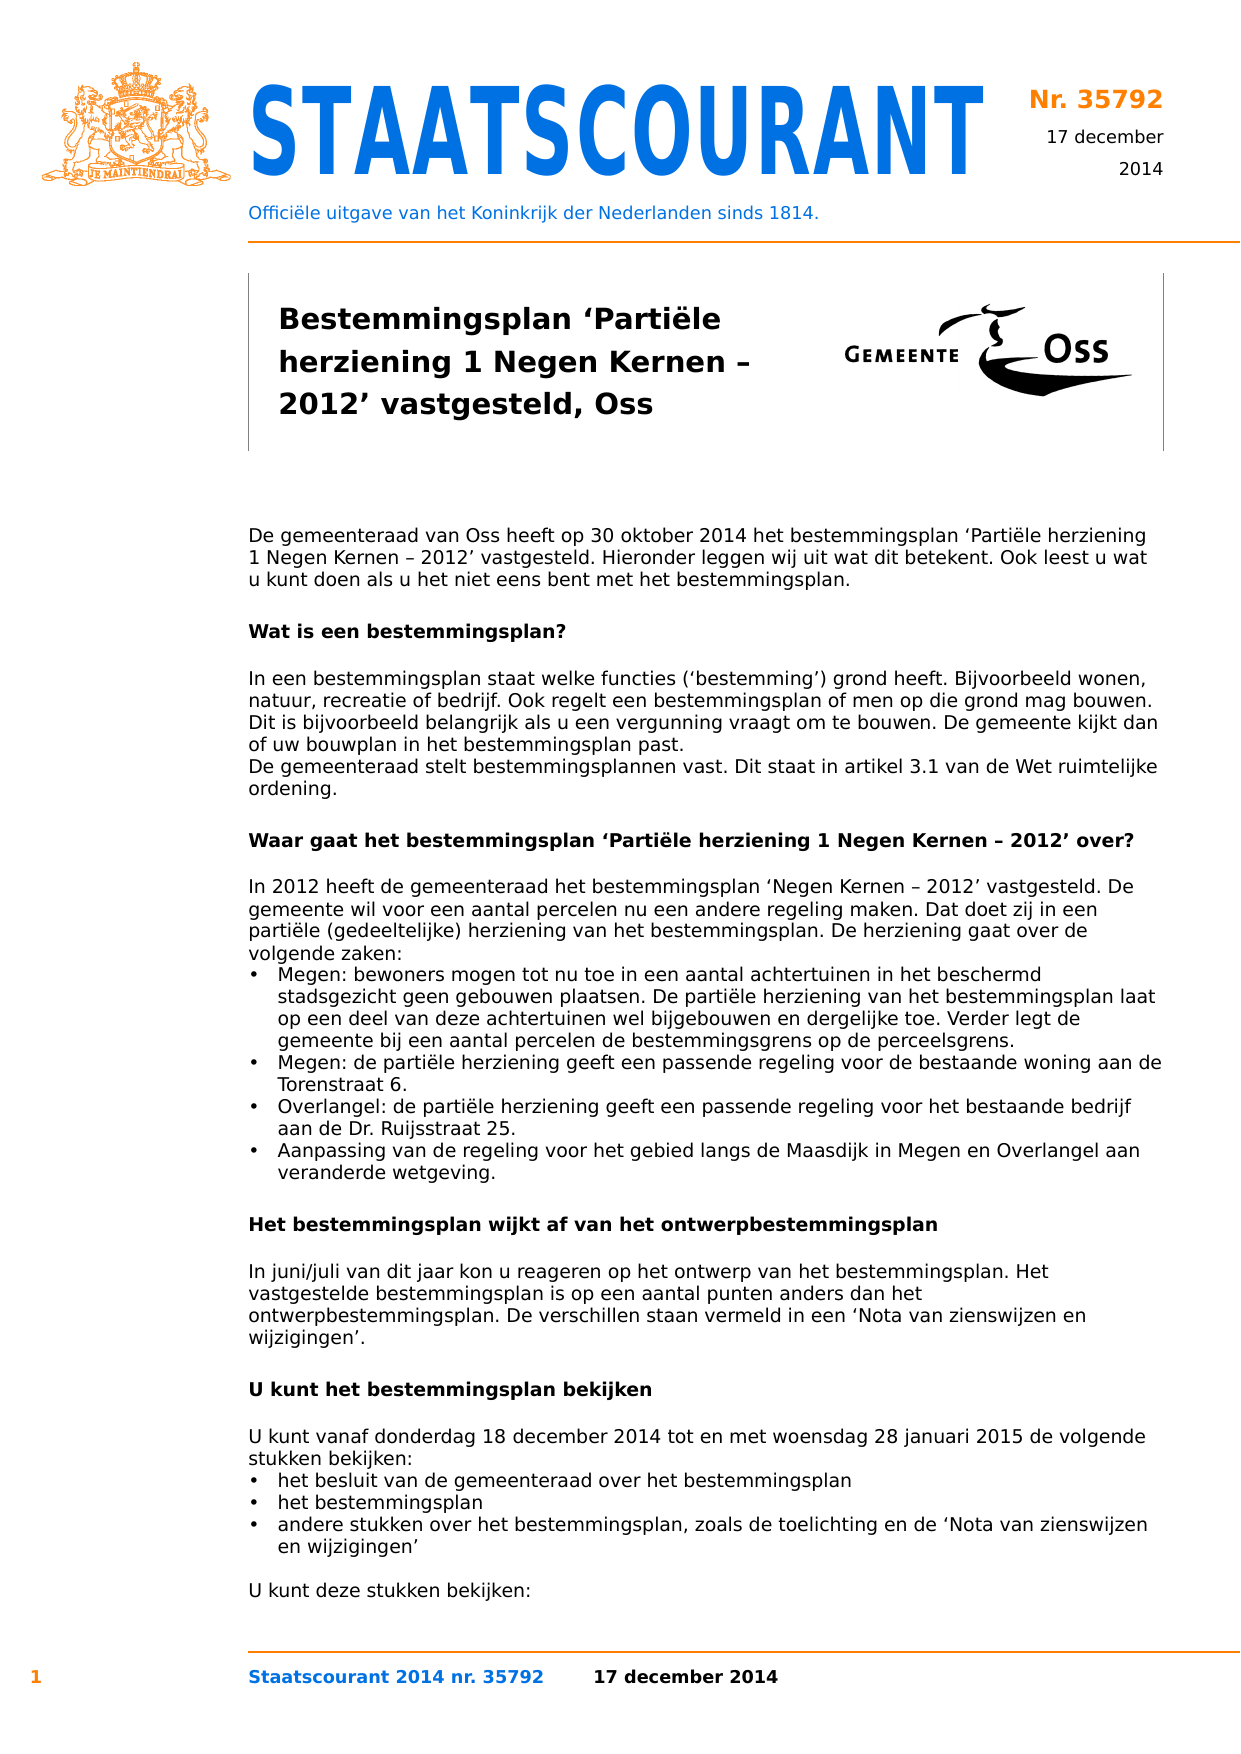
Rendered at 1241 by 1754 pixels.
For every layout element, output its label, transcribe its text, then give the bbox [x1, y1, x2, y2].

text De gemeenteraad van Oss heeft op 30 oktober 2014 het bestemmingsplan ‘Partiële herziening 1 Negen Kernen – 2012’ vastgesteld. Hieronder leggen wij uit wat dit betekent. Ook leest u wat u kunt doen als u het niet eens bent met het bestemmingsplan. [248, 525, 1163, 591]
subtitle Wat is een bestemmingsplan? [248, 621, 1163, 643]
text • andere stukken over het bestemmingsplan, zoals de toelichting en de ‘Nota van zienswijzen en wijzigingen’ [248, 1514, 1163, 1558]
table_header Nr. 35792 [998, 62, 1240, 121]
picture [844, 302, 1134, 397]
subtitle Het bestemmingsplan wijkt af van het ontwerpbestemmingsplan [248, 1214, 1163, 1236]
text In juni/juli van dit jaar kon u reageren op het ontwerp van het bestemmingsplan. Het vastgestelde bestemmingsplan is op een aantal punten anders dan het ontwerpbestemmingsplan. De verschillen staan vermeld in een ‘Nota van zienswijzen en wijzigingen’. [248, 1261, 1163, 1349]
text In 2012 heeft de gemeenteraad het bestemmingsplan ‘Negen Kernen – 2012’ vastgesteld. De gemeente wil voor een aantal percelen nu een andere regeling maken. Dat doet zij in een partiële (gedeeltelijke) herziening van het bestemmingsplan. De herziening gaat over de volgende zaken: [248, 876, 1163, 964]
text U kunt deze stukken bekijken: [248, 1580, 1163, 1602]
text • Aanpassing van de regeling voor het gebied langs de Maasdijk in Megen en Overlangel aan veranderde wetgeving. [248, 1140, 1163, 1184]
picture [41, 62, 231, 186]
table_cell Officiële uitgave van het Koninkrijk der Nederlanden sinds 1814. [248, 203, 1240, 241]
text • Overlangel: de partiële herziening geeft een passende regeling voor het bestaande bedrijf aan de Dr. Ruijsstraat 25. [248, 1096, 1163, 1140]
text • het besluit van de gemeenteraad over het bestemmingsplan [248, 1470, 1163, 1492]
text • het bestemmingsplan [248, 1492, 1163, 1514]
text U kunt vanaf donderdag 18 december 2014 tot en met woensdag 28 januari 2015 de volgende stukken bekijken: [248, 1426, 1163, 1470]
text • Megen: bewoners mogen tot nu toe in een aantal achtertuinen in het beschermd stadsgezicht geen gebouwen plaatsen. De partiële herziening van het bestemmingsplan laat op een deel van deze achtertuinen wel bijgebouwen en dergelijke toe. Verder legt de gemeente bij een aantal percelen de bestemmingsgrens op de perceelsgrens. [248, 964, 1163, 1052]
subtitle Bestemmingsplan ‘Partiële herziening 1 Negen Kernen – 2012’ vastgesteld, Oss [249, 273, 1163, 451]
table_header [25, 62, 248, 241]
table_header STAATSCOURANT [248, 62, 998, 203]
subtitle Waar gaat het bestemmingsplan ‘Partiële herziening 1 Negen Kernen – 2012’ over? [248, 829, 1163, 851]
text De gemeenteraad stelt bestemmingsplannen vast. Dit staat in artikel 3.1 van de Wet ruimtelijke ordening. [248, 756, 1163, 799]
table_cell 17 december [998, 121, 1240, 153]
subtitle U kunt het bestemmingsplan bekijken [248, 1379, 1163, 1401]
text In een bestemmingsplan staat welke functies (‘bestemming’) grond heeft. Bijvoorbeeld wonen, natuur, recreatie of bedrijf. Ook regelt een bestemmingsplan of men op die grond mag bouwen. Dit is bijvoorbeeld belangrijk als u een vergunning vraagt om te bouwen. De gemeente kijkt dan of uw bouwplan in het bestemmingsplan past. [248, 668, 1163, 756]
text • Megen: de partiële herziening geeft een passende regeling voor de bestaande woning aan de Torenstraat 6. [248, 1052, 1163, 1096]
table_cell 2014 [998, 153, 1240, 203]
